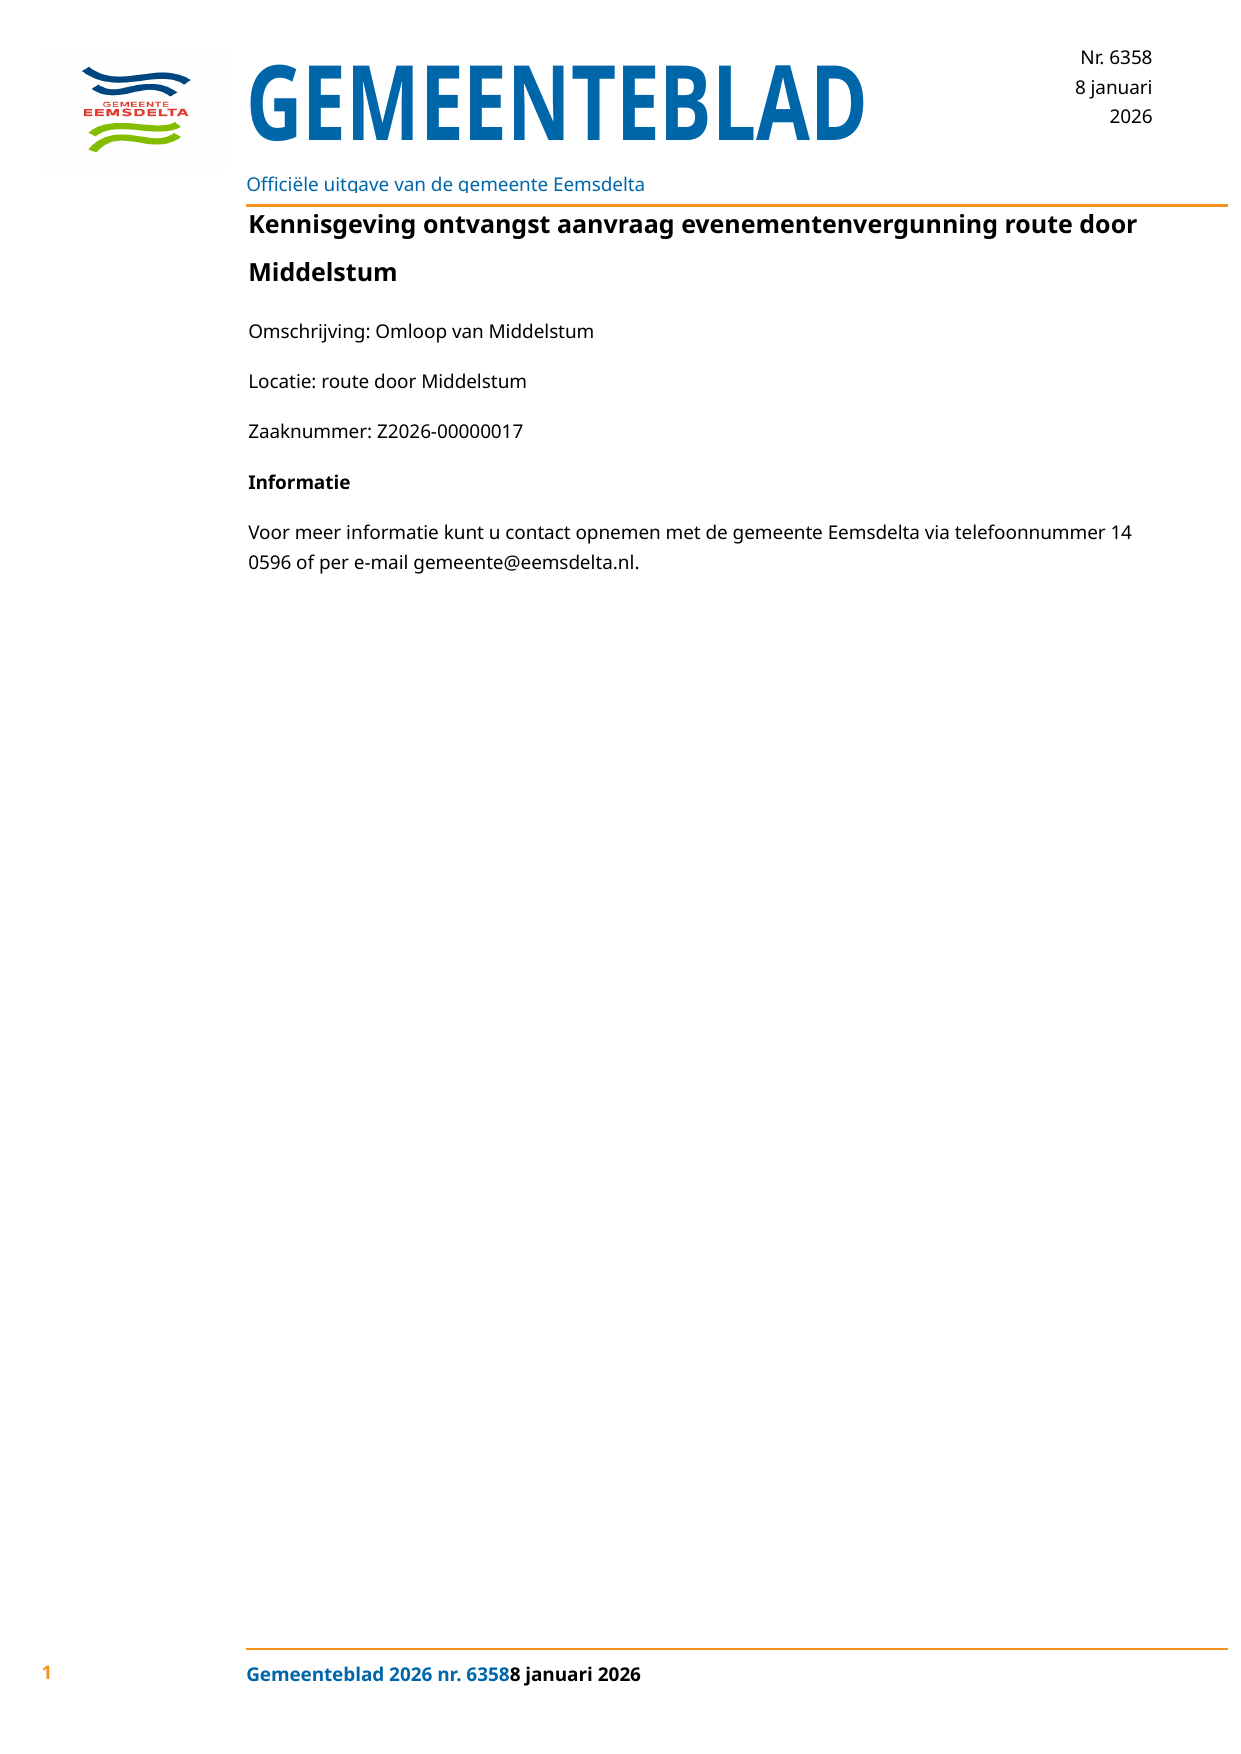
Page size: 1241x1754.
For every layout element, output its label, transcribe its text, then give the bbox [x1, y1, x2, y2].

text Omschrijving: Omloop van Middelstum [248, 318, 1152, 344]
text Locatie: route door Middelstum [248, 368, 1152, 394]
picture [41, 47, 231, 172]
text Voor meer informatie kunt u contact opnemen met de gemeente Eemsdelta via telefoonnummer 14 0596 of per e-mail gemeente@eemsdelta.nl. [248, 519, 1152, 575]
text Zaaknummer: Z2026-00000017 [248, 419, 1152, 444]
text Kennisgeving ontvangst aanvraag evenementenvergunning route door Middelstum [248, 207, 1152, 288]
text Informatie [248, 469, 1152, 495]
